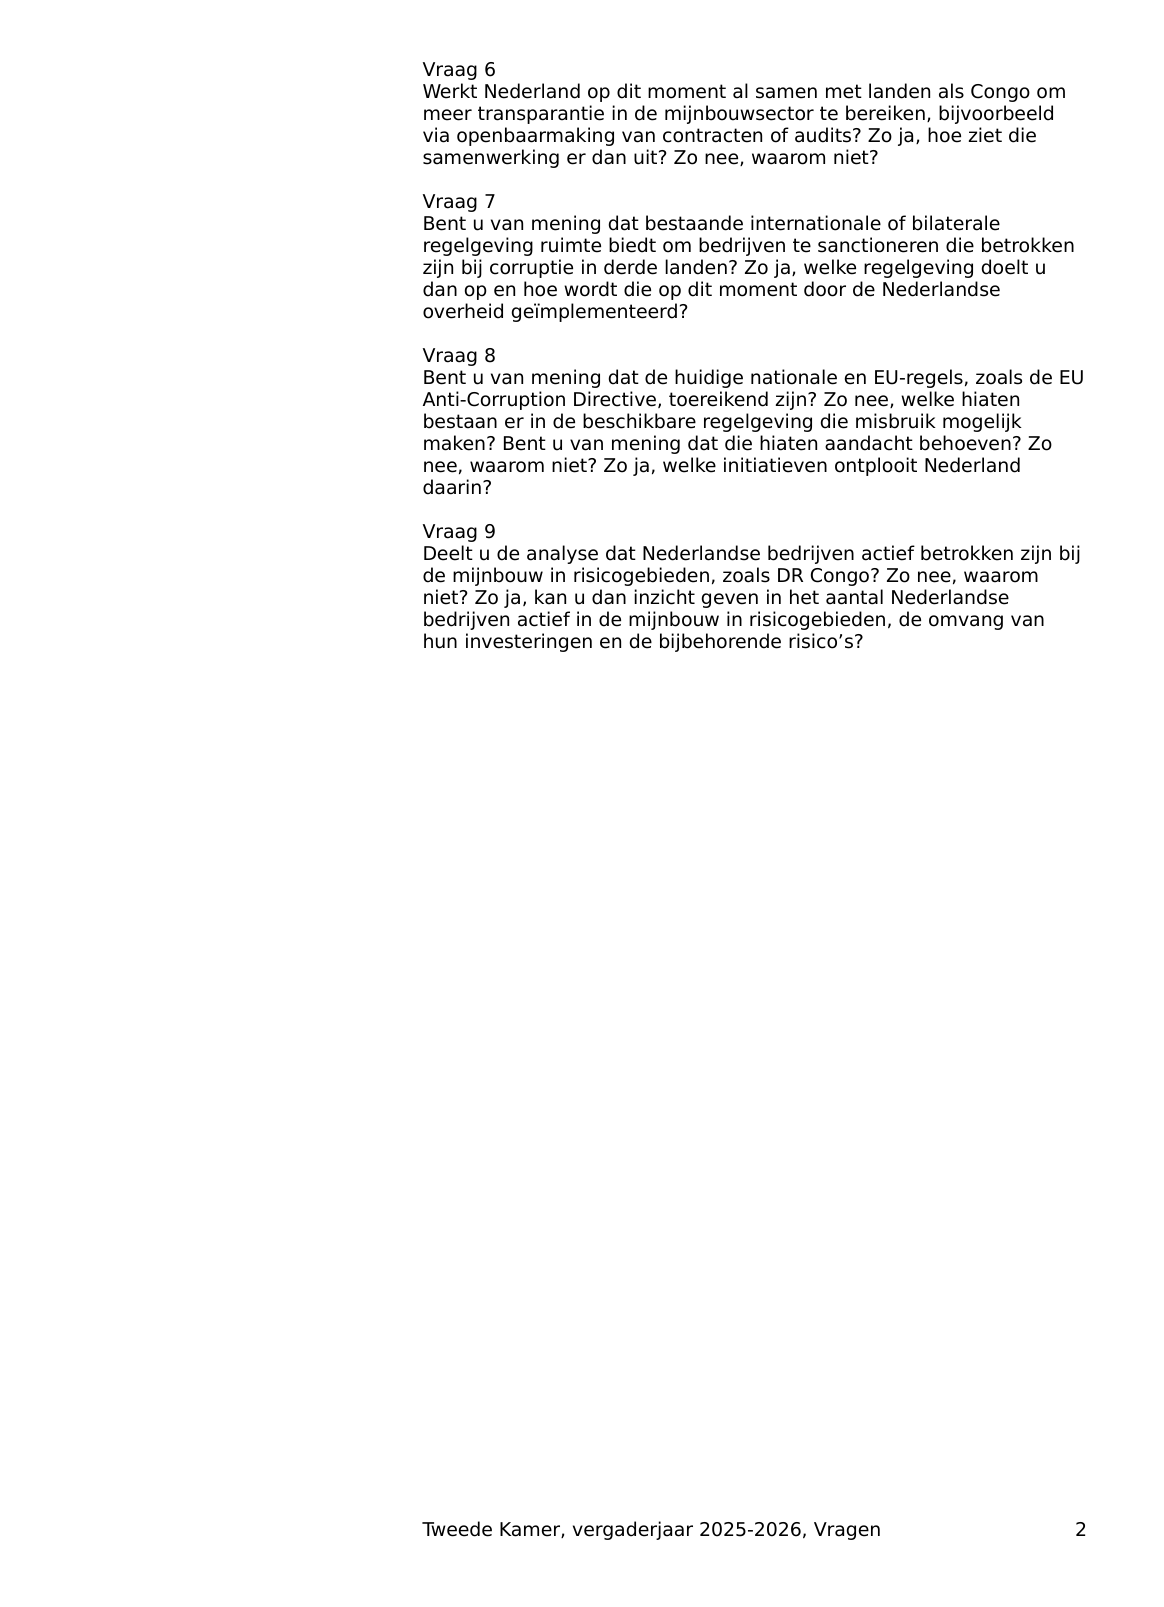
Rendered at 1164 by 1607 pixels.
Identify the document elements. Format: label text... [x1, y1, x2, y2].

text Bent u van mening dat de huidige nationale en EU-regels, zoals de EU Anti-Corruption Directive, toereikend zijn? Zo nee, welke hiaten bestaan er in de beschikbare regelgeving die misbruik mogelijk maken? Bent u van mening dat die hiaten aandacht behoeven? Zo nee, waarom niet? Zo ja, welke initiatieven ontplooit Nederland daarin? [422, 367, 1087, 499]
text Vraag 9 [422, 521, 1087, 543]
text Bent u van mening dat bestaande internationale of bilaterale regelgeving ruimte biedt om bedrijven te sanctioneren die betrokken zijn bij corruptie in derde landen? Zo ja, welke regelgeving doelt u dan op en hoe wordt die op dit moment door de Nederlandse overheid geïmplementeerd? [422, 213, 1087, 323]
text Vraag 8 [422, 345, 1087, 367]
text Vraag 6 [422, 59, 1087, 81]
text Werkt Nederland op dit moment al samen met landen als Congo om meer transparantie in de mijnbouwsector te bereiken, bijvoorbeeld via openbaarmaking van contracten of audits? Zo ja, hoe ziet die samenwerking er dan uit? Zo nee, waarom niet? [422, 81, 1087, 169]
text Vraag 7 [422, 191, 1087, 213]
text Deelt u de analyse dat Nederlandse bedrijven actief betrokken zijn bij de mijnbouw in risicogebieden, zoals DR Congo? Zo nee, waarom niet? Zo ja, kan u dan inzicht geven in het aantal Nederlandse bedrijven actief in de mijnbouw in risicogebieden, de omvang van hun investeringen en de bijbehorende risico’s? [422, 543, 1087, 653]
